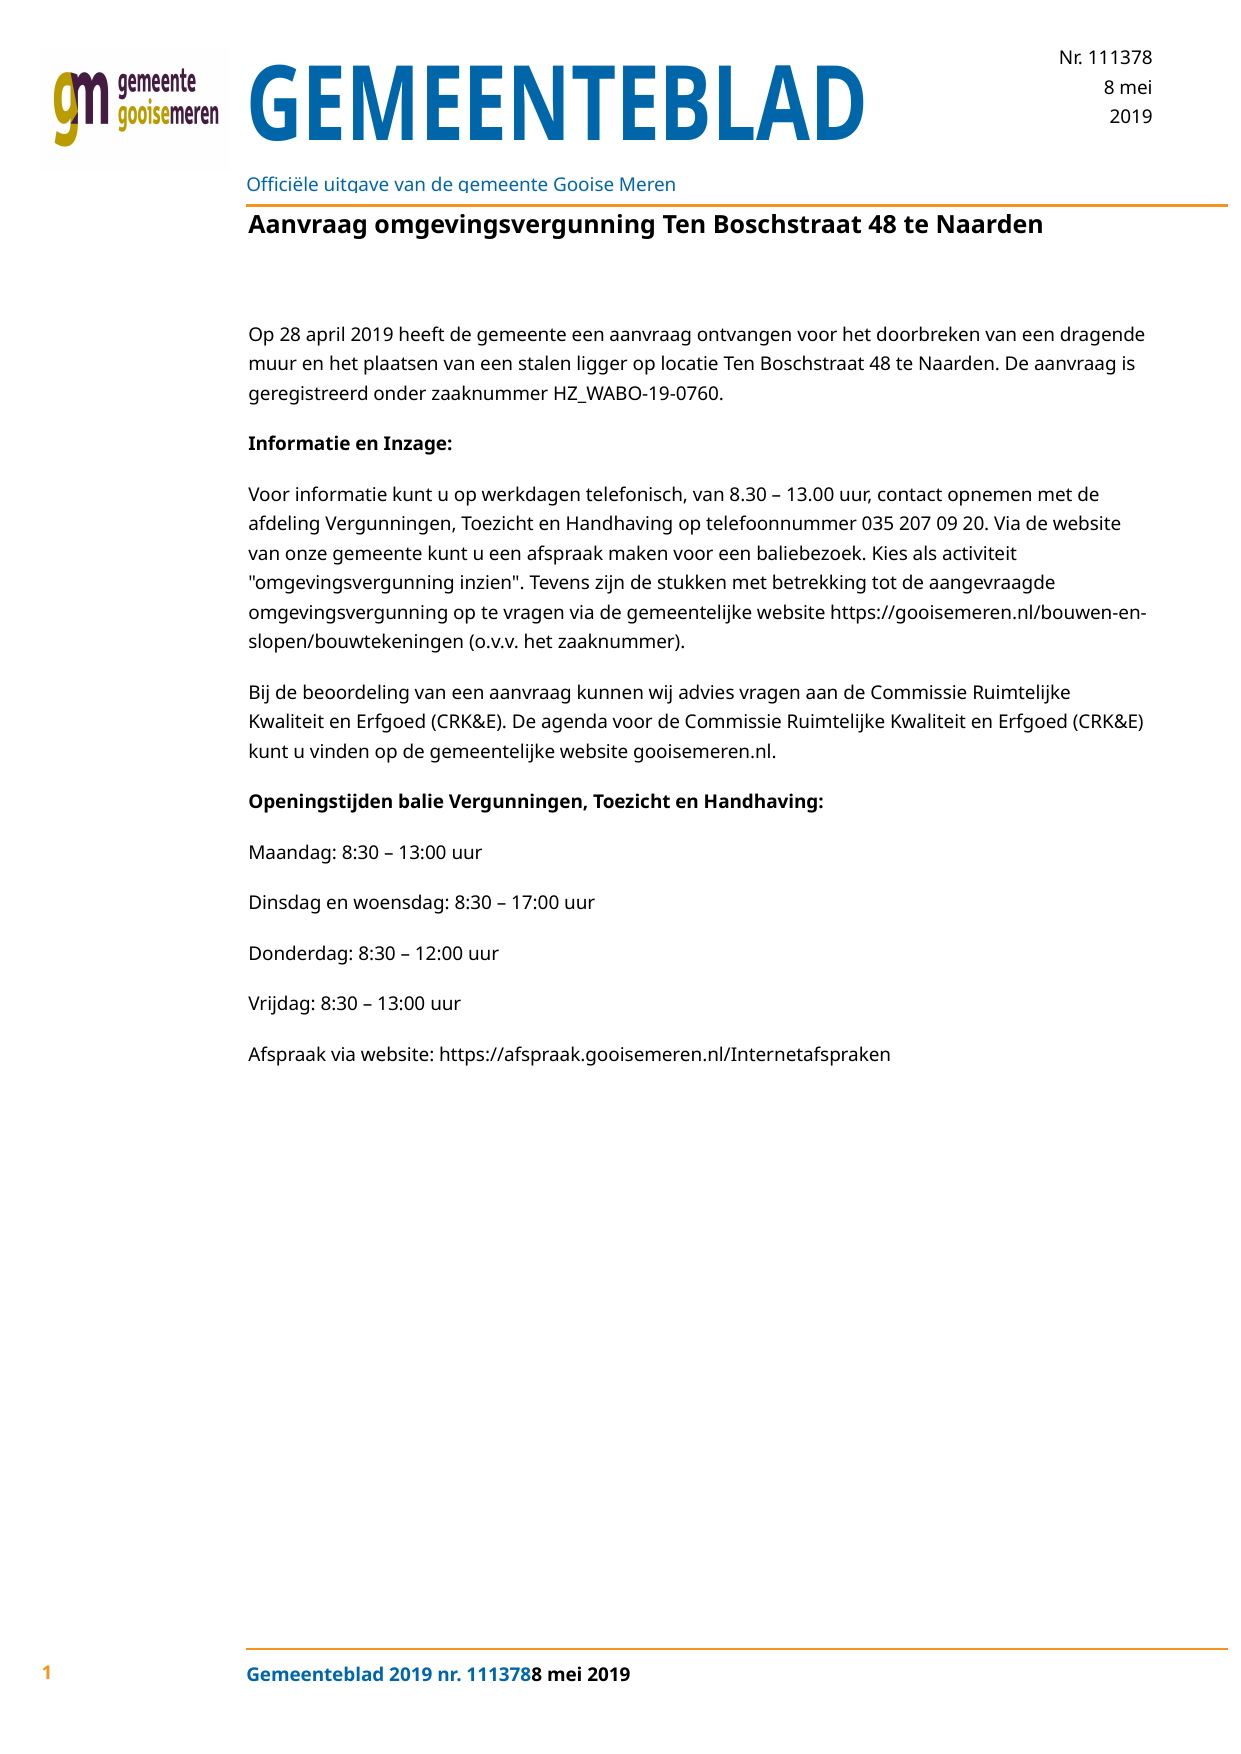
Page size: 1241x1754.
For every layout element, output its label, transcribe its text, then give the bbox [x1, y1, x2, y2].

text Informatie en Inzage: [248, 430, 1152, 456]
text Donderdag: 8:30 – 12:00 uur [248, 940, 1152, 966]
text Voor informatie kunt u op werkdagen telefonisch, van 8.30 – 13.00 uur, contact opnemen met de afdeling Vergunningen, Toezicht en Handhaving op telefoonnummer 035 207 09 20. Via de website van onze gemeente kunt u een afspraak maken voor een baliebezoek. Kies als activiteit "omgevingsvergunning inzien". Tevens zijn de stukken met betrekking tot de aangevraagde omgevingsvergunning op te vragen via de gemeentelijke website https://gooisemeren.nl/bouwen-en-slopen/bouwtekeningen (o.v.v. het zaaknummer). [248, 481, 1152, 654]
text Openingstijden balie Vergunningen, Toezicht en Handhaving: [248, 789, 1152, 814]
text Dinsdag en woensdag: 8:30 – 17:00 uur [248, 889, 1152, 915]
text Afspraak via website: https://afspraak.gooisemeren.nl/Internetafspraken [248, 1041, 1152, 1066]
picture [41, 47, 231, 172]
text Aanvraag omgevingsvergunning Ten Boschstraat 48 te Naarden [248, 207, 1152, 241]
text Op 28 april 2019 heeft de gemeente een aanvraag ontvangen voor het doorbreken van een dragende muur en het plaatsen van een stalen ligger op locatie Ten Boschstraat 48 te Naarden. De aanvraag is geregistreerd onder zaaknummer HZ_WABO-19-0760. [248, 321, 1152, 406]
text Maandag: 8:30 – 13:00 uur [248, 839, 1152, 865]
text Bij de beoordeling van een aanvraag kunnen wij advies vragen aan de Commissie Ruimtelijke Kwaliteit en Erfgoed (CRK&E). De agenda voor de Commissie Ruimtelijke Kwaliteit en Erfgoed (CRK&E) kunt u vinden op de gemeentelijke website gooisemeren.nl. [248, 679, 1152, 764]
text Vrijdag: 8:30 – 13:00 uur [248, 990, 1152, 1016]
